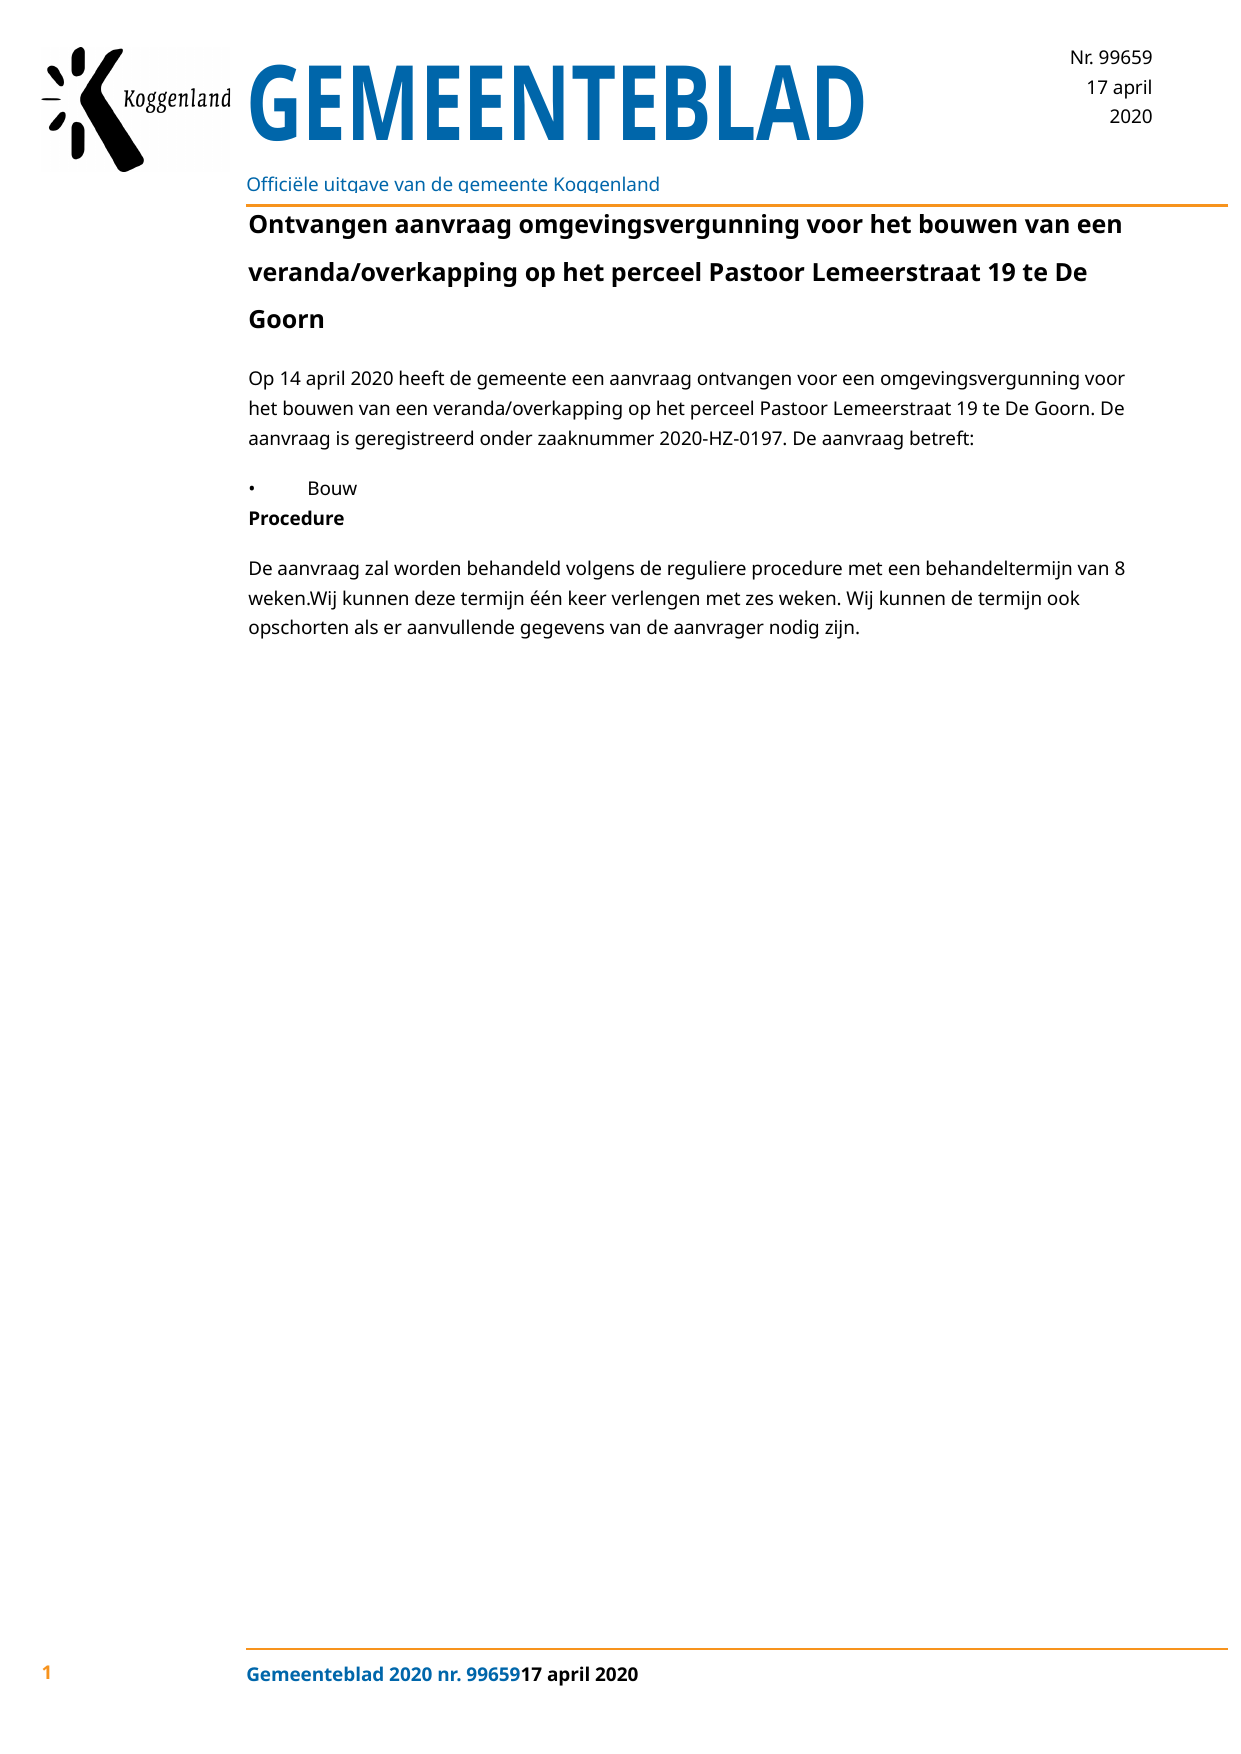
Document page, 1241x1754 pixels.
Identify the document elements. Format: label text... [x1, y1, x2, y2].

text Ontvangen aanvraag omgevingsvergunning voor het bouwen van een veranda/overkapping op het perceel Pastoor Lemeerstraat 19 te De Goorn [248, 207, 1152, 336]
text De aanvraag zal worden behandeld volgens de reguliere procedure met een behandeltermijn van 8 weken.Wij kunnen deze termijn één keer verlengen met zes weken. Wij kunnen de termijn ook opschorten als er aanvullende gegevens van de aanvrager nodig zijn. [248, 555, 1152, 640]
text Procedure [248, 505, 1152, 530]
picture [41, 47, 231, 172]
text Op 14 april 2020 heeft de gemeente een aanvraag ontvangen voor een omgevingsvergunning voor het bouwen van een veranda/overkapping op het perceel Pastoor Lemeerstraat 19 te De Goorn. De aanvraag is geregistreerd onder zaaknummer 2020-HZ-0197. De aanvraag betreft: [248, 366, 1152, 450]
list Bouw [248, 475, 1152, 501]
